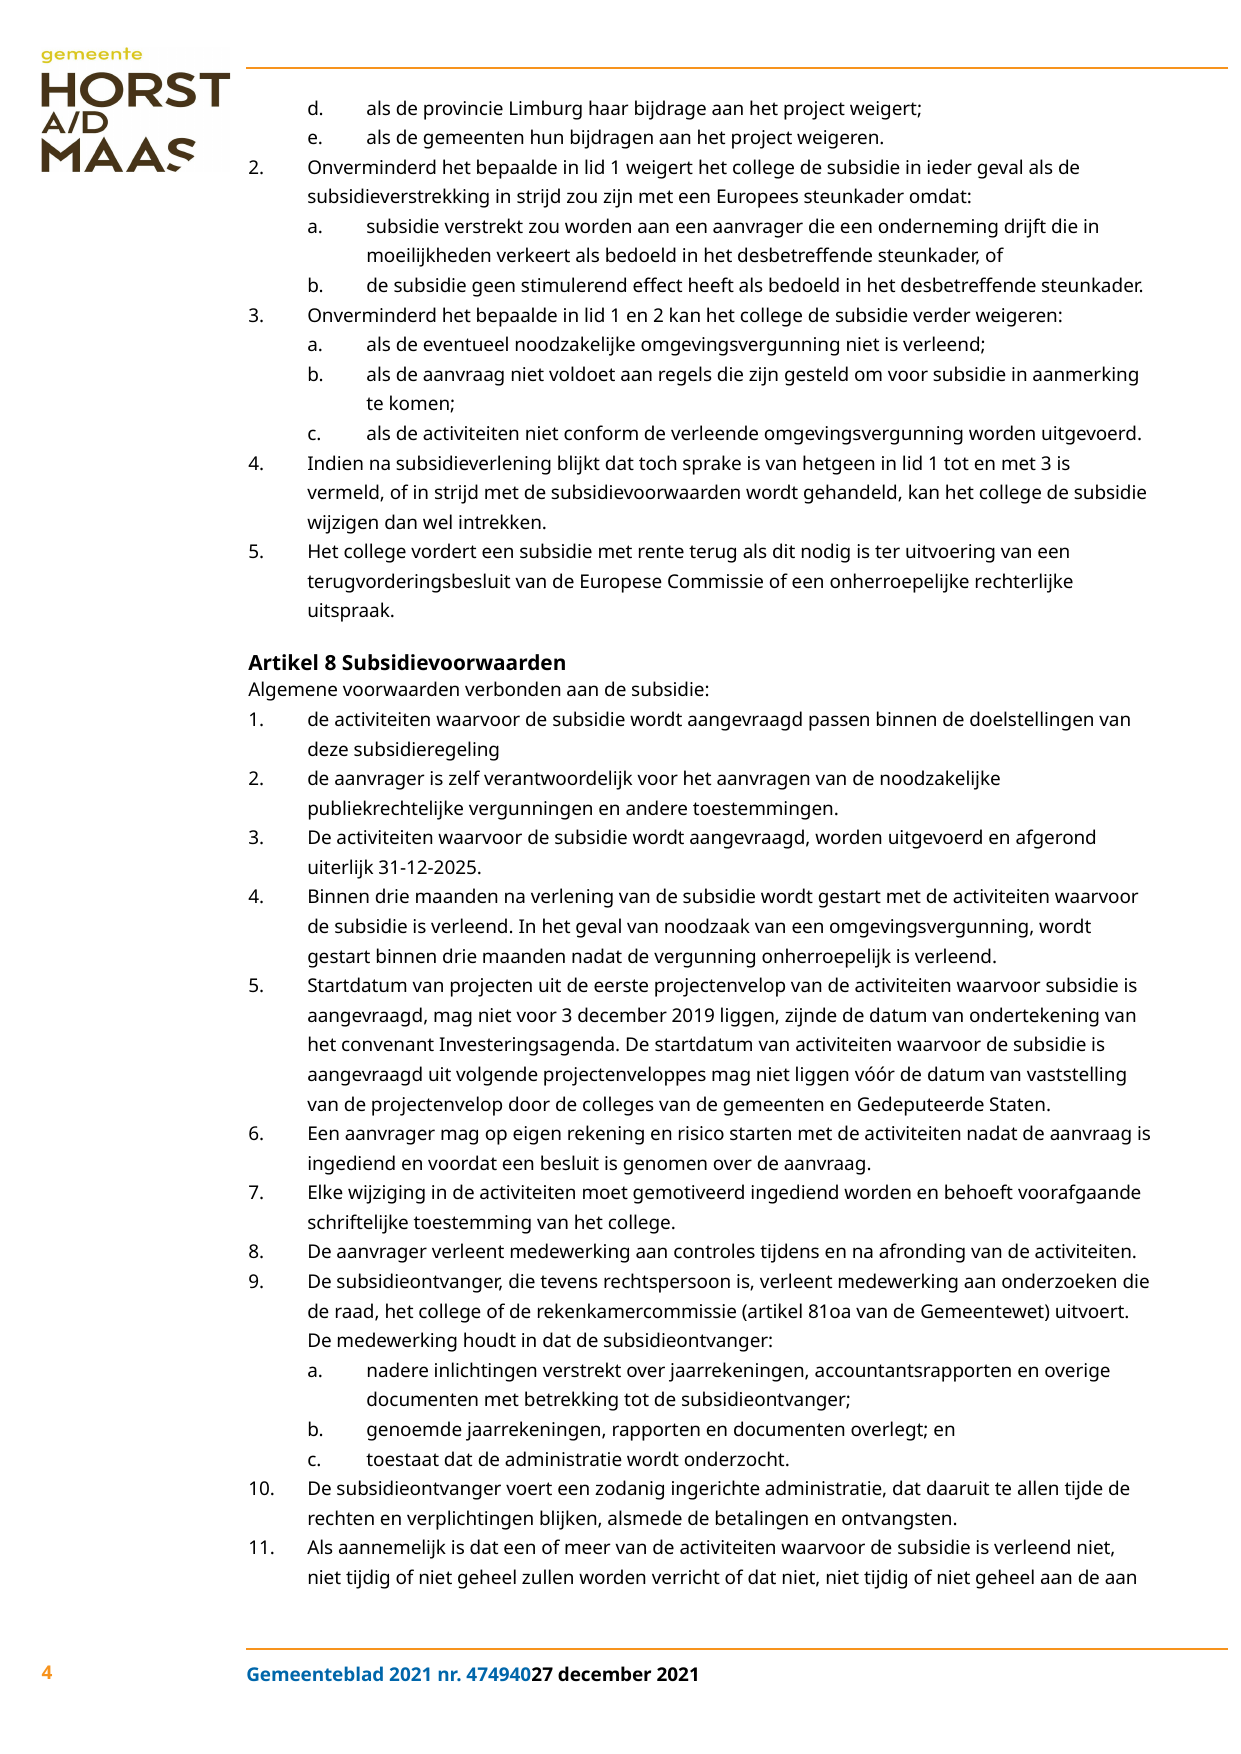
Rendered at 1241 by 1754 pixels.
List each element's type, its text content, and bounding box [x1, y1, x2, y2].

list De subsidieontvanger, die tevens rechtspersoon is, verleent medewerking aan onderzoeken die de raad, het college of de rekenkamercommissie (artikel 81oa van de Gemeentewet) uitvoert. De medewerking houdt in dat de subsidieontvanger: [248, 1268, 1152, 1353]
list de aanvrager is zelf verantwoordelijk voor het aanvragen van de noodzakelijke publiekrechtelijke vergunningen en andere toestemmingen. [248, 765, 1152, 821]
text Artikel 8 Subsidievoorwaarden [248, 648, 1152, 677]
list de subsidie geen stimulerend effect heeft als bedoeld in het desbetreffende steunkader. [307, 272, 1152, 298]
list als de aanvraag niet voldoet aan regels die zijn gesteld om voor subsidie in aanmerking te komen; [307, 361, 1152, 416]
list als de provincie Limburg haar bijdrage aan het project weigert; [307, 95, 1152, 121]
list genoemde jaarrekeningen, rapporten en documenten overlegt; en [307, 1416, 1152, 1442]
list Een aanvrager mag op eigen rekening en risico starten met de activiteiten nadat de aanvraag is ingediend en voordat een besluit is genomen over de aanvraag. [248, 1120, 1152, 1176]
list toestaat dat de administratie wordt onderzocht. [307, 1446, 1152, 1471]
list De aanvrager verleent medewerking aan controles tijdens en na afronding van de activiteiten. [248, 1239, 1152, 1264]
list De subsidieontvanger voert een zodanig ingerichte administratie, dat daaruit te allen tijde de rechten en verplichtingen blijken, alsmede de betalingen en ontvangsten. [248, 1475, 1152, 1531]
list De activiteiten waarvoor de subsidie wordt aangevraagd, worden uitgevoerd en afgerond uiterlijk 31-12-2025. [248, 824, 1152, 880]
list Indien na subsidieverlening blijkt dat toch sprake is van hetgeen in lid 1 tot en met 3 is vermeld, of in strijd met de subsidievoorwaarden wordt gehandeld, kan het college de subsidie wijzigen dan wel intrekken. [248, 450, 1152, 535]
list als de activiteiten niet conform de verleende omgevingsvergunning worden uitgevoerd. [307, 420, 1152, 446]
list de activiteiten waarvoor de subsidie wordt aangevraagd passen binnen de doelstellingen van deze subsidieregeling [248, 706, 1152, 761]
list Onverminderd het bepaalde in lid 1 weigert het college de subsidie in ieder geval als de subsidieverstrekking in strijd zou zijn met een Europees steunkader omdat: [248, 154, 1152, 209]
text Algemene voorwaarden verbonden aan de subsidie: [248, 677, 1152, 702]
list Startdatum van projecten uit de eerste projectenvelop van de activiteiten waarvoor subsidie is aangevraagd, mag niet voor 3 december 2019 liggen, zijnde de datum van ondertekening van het convenant Investeringsagenda. De startdatum van activiteiten waarvoor de subsidie is aangevraagd uit volgende projectenveloppes mag niet liggen vóór de datum van vaststelling van de projectenvelop door de colleges van de gemeenten en Gedeputeerde Staten. [248, 972, 1152, 1116]
list nadere inlichtingen verstrekt over jaarrekeningen, accountantsrapporten en overige documenten met betrekking tot de subsidieontvanger; [307, 1357, 1152, 1412]
list als de gemeenten hun bijdragen aan het project weigeren. [307, 124, 1152, 150]
list Als aannemelijk is dat een of meer van de activiteiten waarvoor de subsidie is verleend niet, niet tijdig of niet geheel zullen worden verricht of dat niet, niet tijdig of niet geheel aan de aan [248, 1534, 1152, 1590]
list Binnen drie maanden na verlening van de subsidie wordt gestart met de activiteiten waarvoor de subsidie is verleend. In het geval van noodzaak van een omgevingsvergunning, wordt gestart binnen drie maanden nadat de vergunning onherroepelijk is verleend. [248, 884, 1152, 968]
list Onverminderd het bepaalde in lid 1 en 2 kan het college de subsidie verder weigeren: [248, 302, 1152, 328]
list Het college vordert een subsidie met rente terug als dit nodig is ter uitvoering van een terugvorderingsbesluit van de Europese Commissie of een onherroepelijke rechterlijke uitspraak. [248, 538, 1152, 623]
list Elke wijziging in de activiteiten moet gemotiveerd ingediend worden en behoeft voorafgaande schriftelijke toestemming van het college. [248, 1179, 1152, 1235]
picture [41, 47, 231, 172]
list subsidie verstrekt zou worden aan een aanvrager die een onderneming drijft die in moeilijkheden verkeert als bedoeld in het desbetreffende steunkader, of [307, 213, 1152, 268]
list als de eventueel noodzakelijke omgevingsvergunning niet is verleend; [307, 331, 1152, 357]
